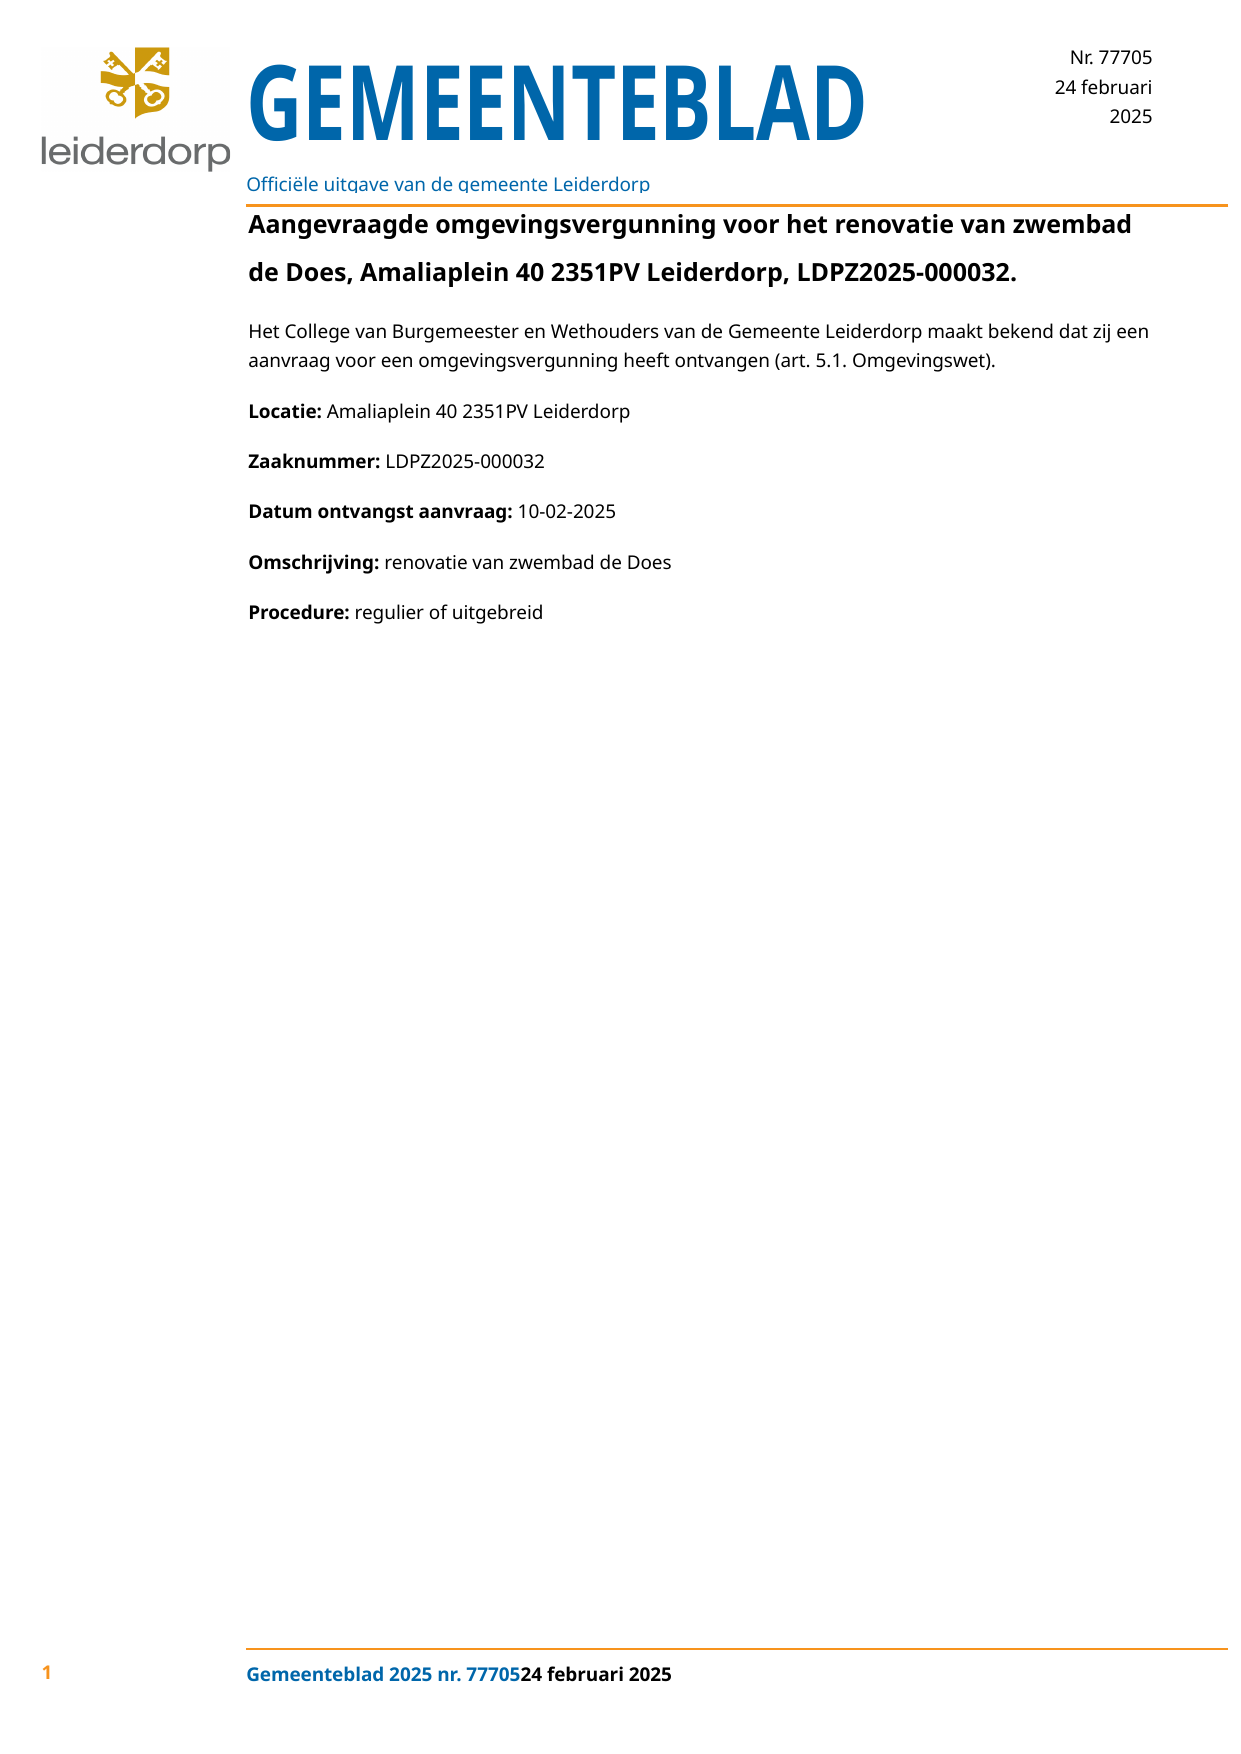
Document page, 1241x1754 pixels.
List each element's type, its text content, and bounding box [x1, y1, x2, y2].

text Datum ontvangst aanvraag: 10-02-2025 [248, 499, 1152, 524]
text Het College van Burgemeester en Wethouders van de Gemeente Leiderdorp maakt bekend dat zij een aanvraag voor een omgevingsvergunning heeft ontvangen (art. 5.1. Omgevingswet). [248, 318, 1152, 373]
text Zaaknummer: LDPZ2025-000032 [248, 448, 1152, 474]
picture [41, 47, 231, 172]
text Omschrijving: renovatie van zwembad de Does [248, 549, 1152, 575]
text Locatie: Amaliaplein 40 2351PV Leiderdorp [248, 398, 1152, 424]
text Procedure: regulier of uitgebreid [248, 599, 1152, 625]
text Aangevraagde omgevingsvergunning voor het renovatie van zwembad de Does, Amaliaplein 40 2351PV Leiderdorp, LDPZ2025-000032. [248, 207, 1152, 288]
